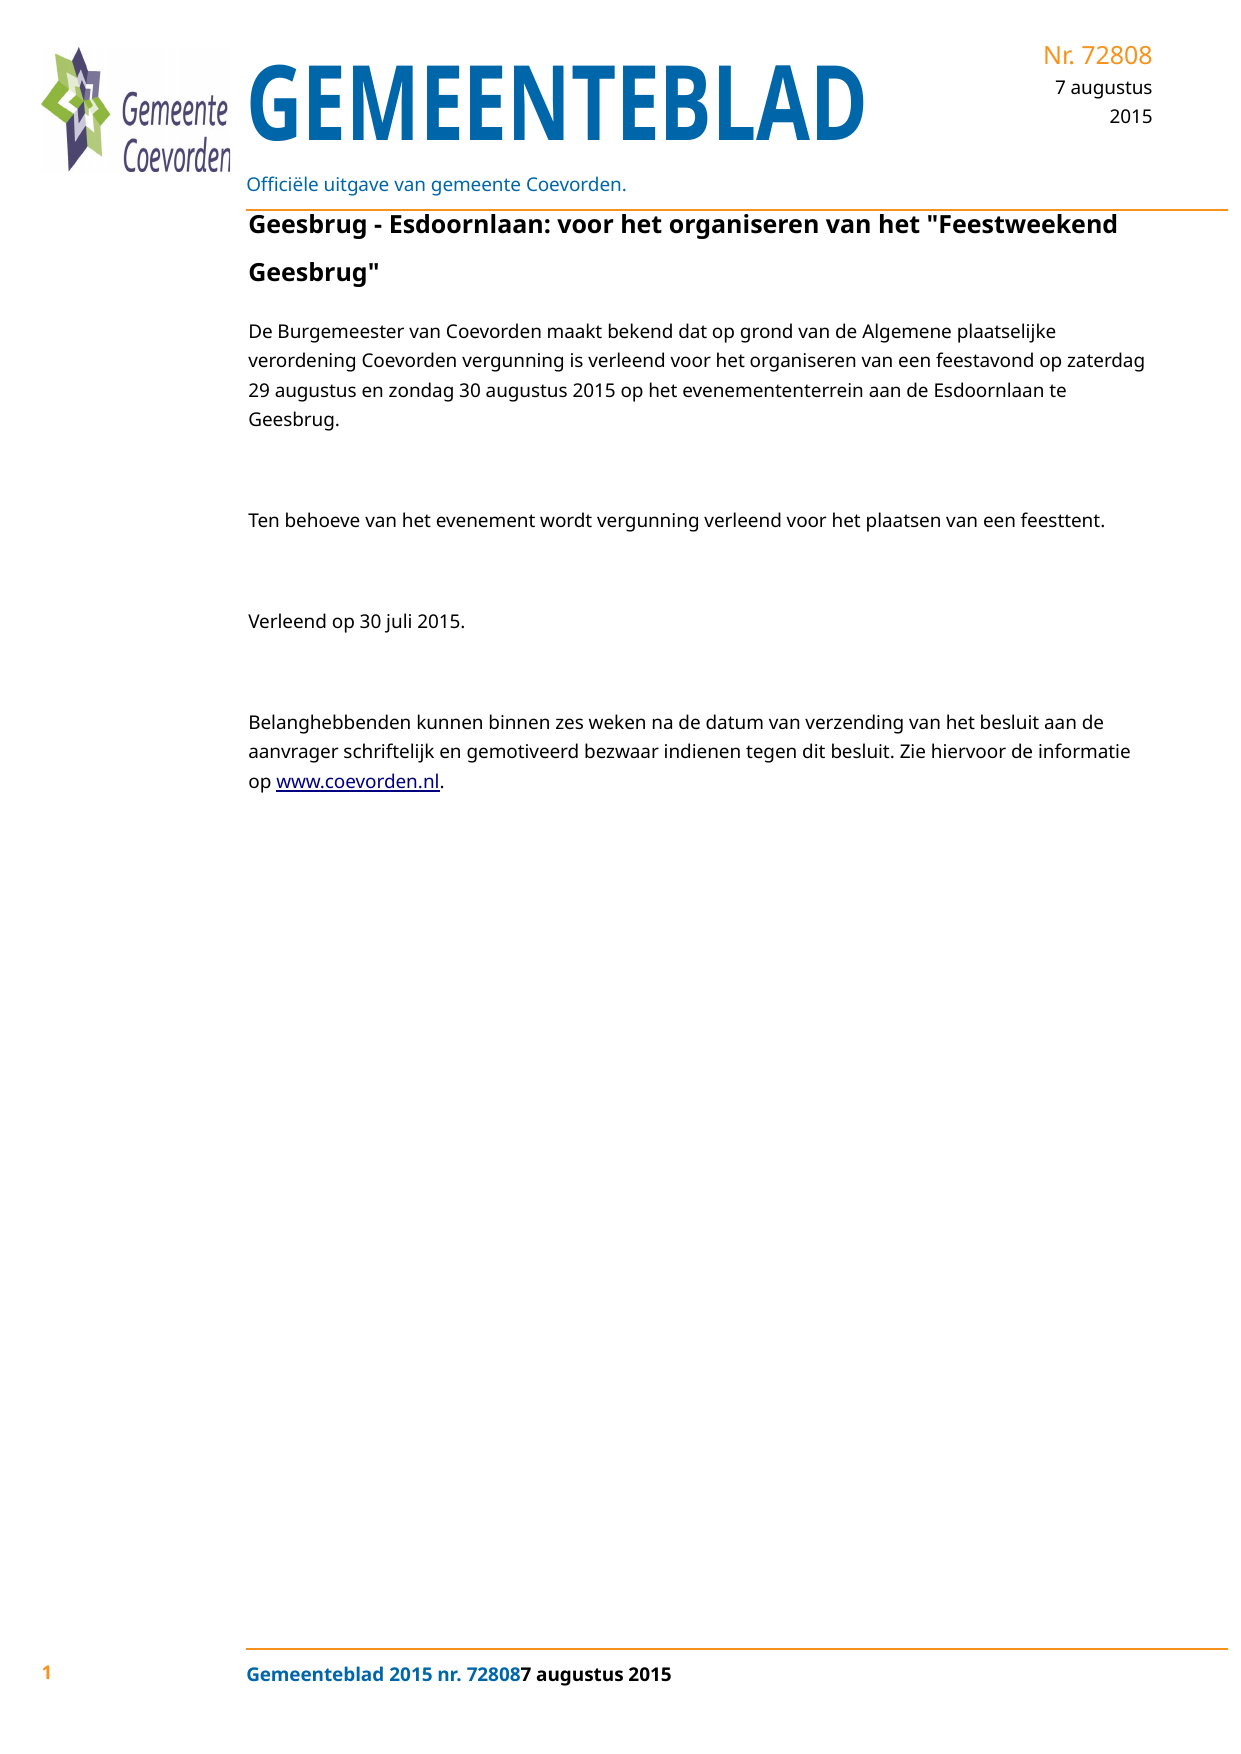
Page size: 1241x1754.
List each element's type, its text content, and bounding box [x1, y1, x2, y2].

picture [41, 47, 231, 172]
text Belanghebbenden kunnen binnen zes weken na de datum van verzending van het besluit aan de aanvrager schriftelijk en gemotiveerd bezwaar indienen tegen dit besluit. Zie hiervoor de informatie op www.coevorden.nl. [248, 709, 1152, 794]
text Ten behoeve van het evenement wordt vergunning verleend voor het plaatsen van een feesttent. [248, 507, 1152, 533]
text De Burgemeester van Coevorden maakt bekend dat op grond van de Algemene plaatselijke verordening Coevorden vergunning is verleend voor het organiseren van een feestavond op zaterdag 29 augustus en zondag 30 augustus 2015 op het evenemententerrein aan de Esdoornlaan te Geesbrug. [248, 318, 1152, 432]
text Geesbrug - Esdoornlaan: voor het organiseren van het "Feestweekend Geesbrug" [248, 211, 1152, 288]
text Verleend op 30 juli 2015. [248, 608, 1152, 634]
